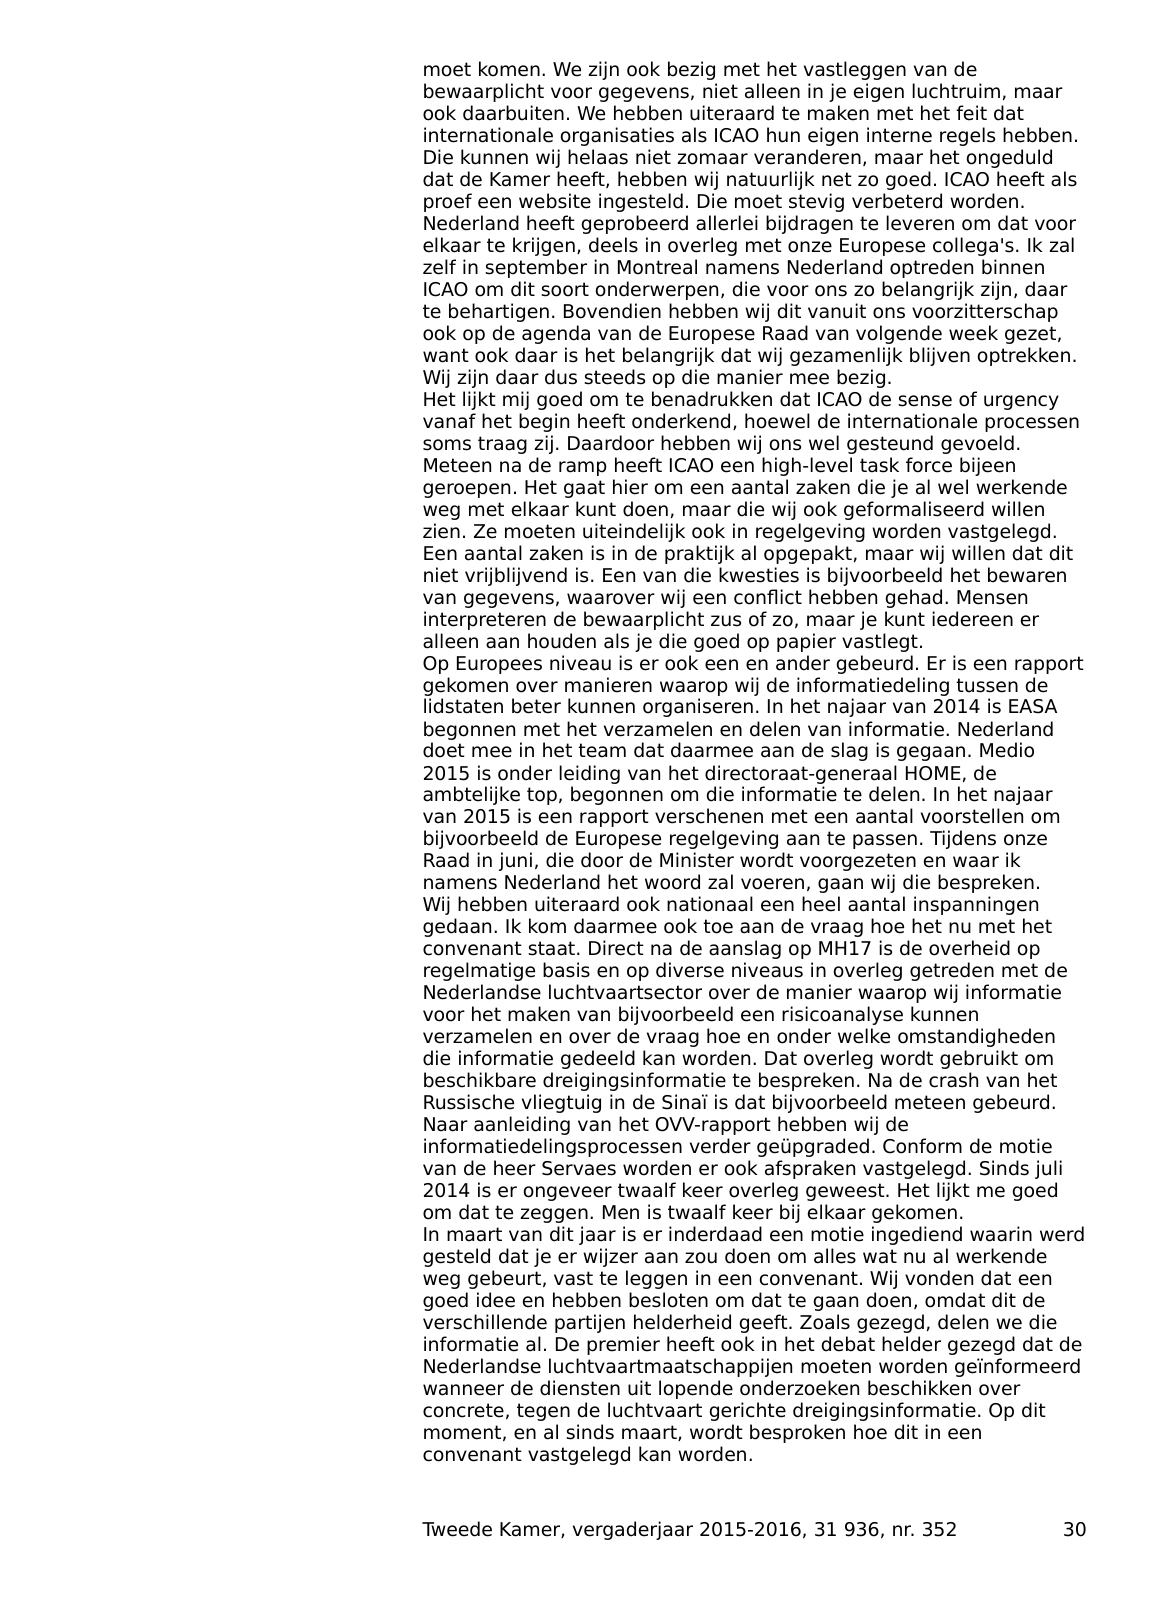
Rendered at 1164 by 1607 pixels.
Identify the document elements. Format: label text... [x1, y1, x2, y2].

text Het lijkt mij goed om te benadrukken dat ICAO de sense of urgency vanaf het begin heeft onderkend, hoewel de internationale processen soms traag zij. Daardoor hebben wij ons wel gesteund gevoeld. Meteen na de ramp heeft ICAO een high-level task force bijeen geroepen. Het gaat hier om een aantal zaken die je al wel werkende weg met elkaar kunt doen, maar die wij ook geformaliseerd willen zien. Ze moeten uiteindelijk ook in regelgeving worden vastgelegd. Een aantal zaken is in de praktijk al opgepakt, maar wij willen dat dit niet vrijblijvend is. Een van die kwesties is bijvoorbeeld het bewaren van gegevens, waarover wij een conflict hebben gehad. Mensen interpreteren de bewaarplicht zus of zo, maar je kunt iedereen er alleen aan houden als je die goed op papier vastlegt. [422, 389, 1087, 652]
text In maart van dit jaar is er inderdaad een motie ingediend waarin werd gesteld dat je er wijzer aan zou doen om alles wat nu al werkende weg gebeurt, vast te leggen in een convenant. Wij vonden dat een goed idee en hebben besloten om dat te gaan doen, omdat dit de verschillende partijen helderheid geeft. Zoals gezegd, delen we die informatie al. De premier heeft ook in het debat helder gezegd dat de Nederlandse luchtvaartmaatschappijen moeten worden geïnformeerd wanneer de diensten uit lopende onderzoeken beschikken over concrete, tegen de luchtvaart gerichte dreigingsinformatie. Op dit moment, en al sinds maart, wordt besproken hoe dit in een convenant vastgelegd kan worden. [422, 1224, 1087, 1466]
text moet komen. We zijn ook bezig met het vastleggen van de bewaarplicht voor gegevens, niet alleen in je eigen luchtruim, maar ook daarbuiten. We hebben uiteraard te maken met het feit dat internationale organisaties als ICAO hun eigen interne regels hebben. Die kunnen wij helaas niet zomaar veranderen, maar het ongeduld dat de Kamer heeft, hebben wij natuurlijk net zo goed. ICAO heeft als proef een website ingesteld. Die moet stevig verbeterd worden. Nederland heeft geprobeerd allerlei bijdragen te leveren om dat voor elkaar te krijgen, deels in overleg met onze Europese collega's. Ik zal zelf in september in Montreal namens Nederland optreden binnen ICAO om dit soort onderwerpen, die voor ons zo belangrijk zijn, daar te behartigen. Bovendien hebben wij dit vanuit ons voorzitterschap ook op de agenda van de Europese Raad van volgende week gezet, want ook daar is het belangrijk dat wij gezamenlijk blijven optrekken. Wij zijn daar dus steeds op die manier mee bezig. [422, 59, 1087, 389]
text Op Europees niveau is er ook een en ander gebeurd. Er is een rapport gekomen over manieren waarop wij de informatiedeling tussen de lidstaten beter kunnen organiseren. In het najaar van 2014 is EASA begonnen met het verzamelen en delen van informatie. Nederland doet mee in het team dat daarmee aan de slag is gegaan. Medio 2015 is onder leiding van het directoraat-generaal HOME, de ambtelijke top, begonnen om die informatie te delen. In het najaar van 2015 is een rapport verschenen met een aantal voorstellen om bijvoorbeeld de Europese regelgeving aan te passen. Tijdens onze Raad in juni, die door de Minister wordt voorgezeten en waar ik namens Nederland het woord zal voeren, gaan wij die bespreken. [422, 652, 1087, 894]
text Wij hebben uiteraard ook nationaal een heel aantal inspanningen gedaan. Ik kom daarmee ook toe aan de vraag hoe het nu met het convenant staat. Direct na de aanslag op MH17 is de overheid op regelmatige basis en op diverse niveaus in overleg getreden met de Nederlandse luchtvaartsector over de manier waarop wij informatie voor het maken van bijvoorbeeld een risicoanalyse kunnen verzamelen en over de vraag hoe en onder welke omstandigheden die informatie gedeeld kan worden. Dat overleg wordt gebruikt om beschikbare dreigingsinformatie te bespreken. Na de crash van het Russische vliegtuig in de Sinaï is dat bijvoorbeeld meteen gebeurd. Naar aanleiding van het OVV-rapport hebben wij de informatiedelingsprocessen verder geüpgraded. Conform de motie van de heer Servaes worden er ook afspraken vastgelegd. Sinds juli 2014 is er ongeveer twaalf keer overleg geweest. Het lijkt me goed om dat te zeggen. Men is twaalf keer bij elkaar gekomen. [422, 894, 1087, 1224]
